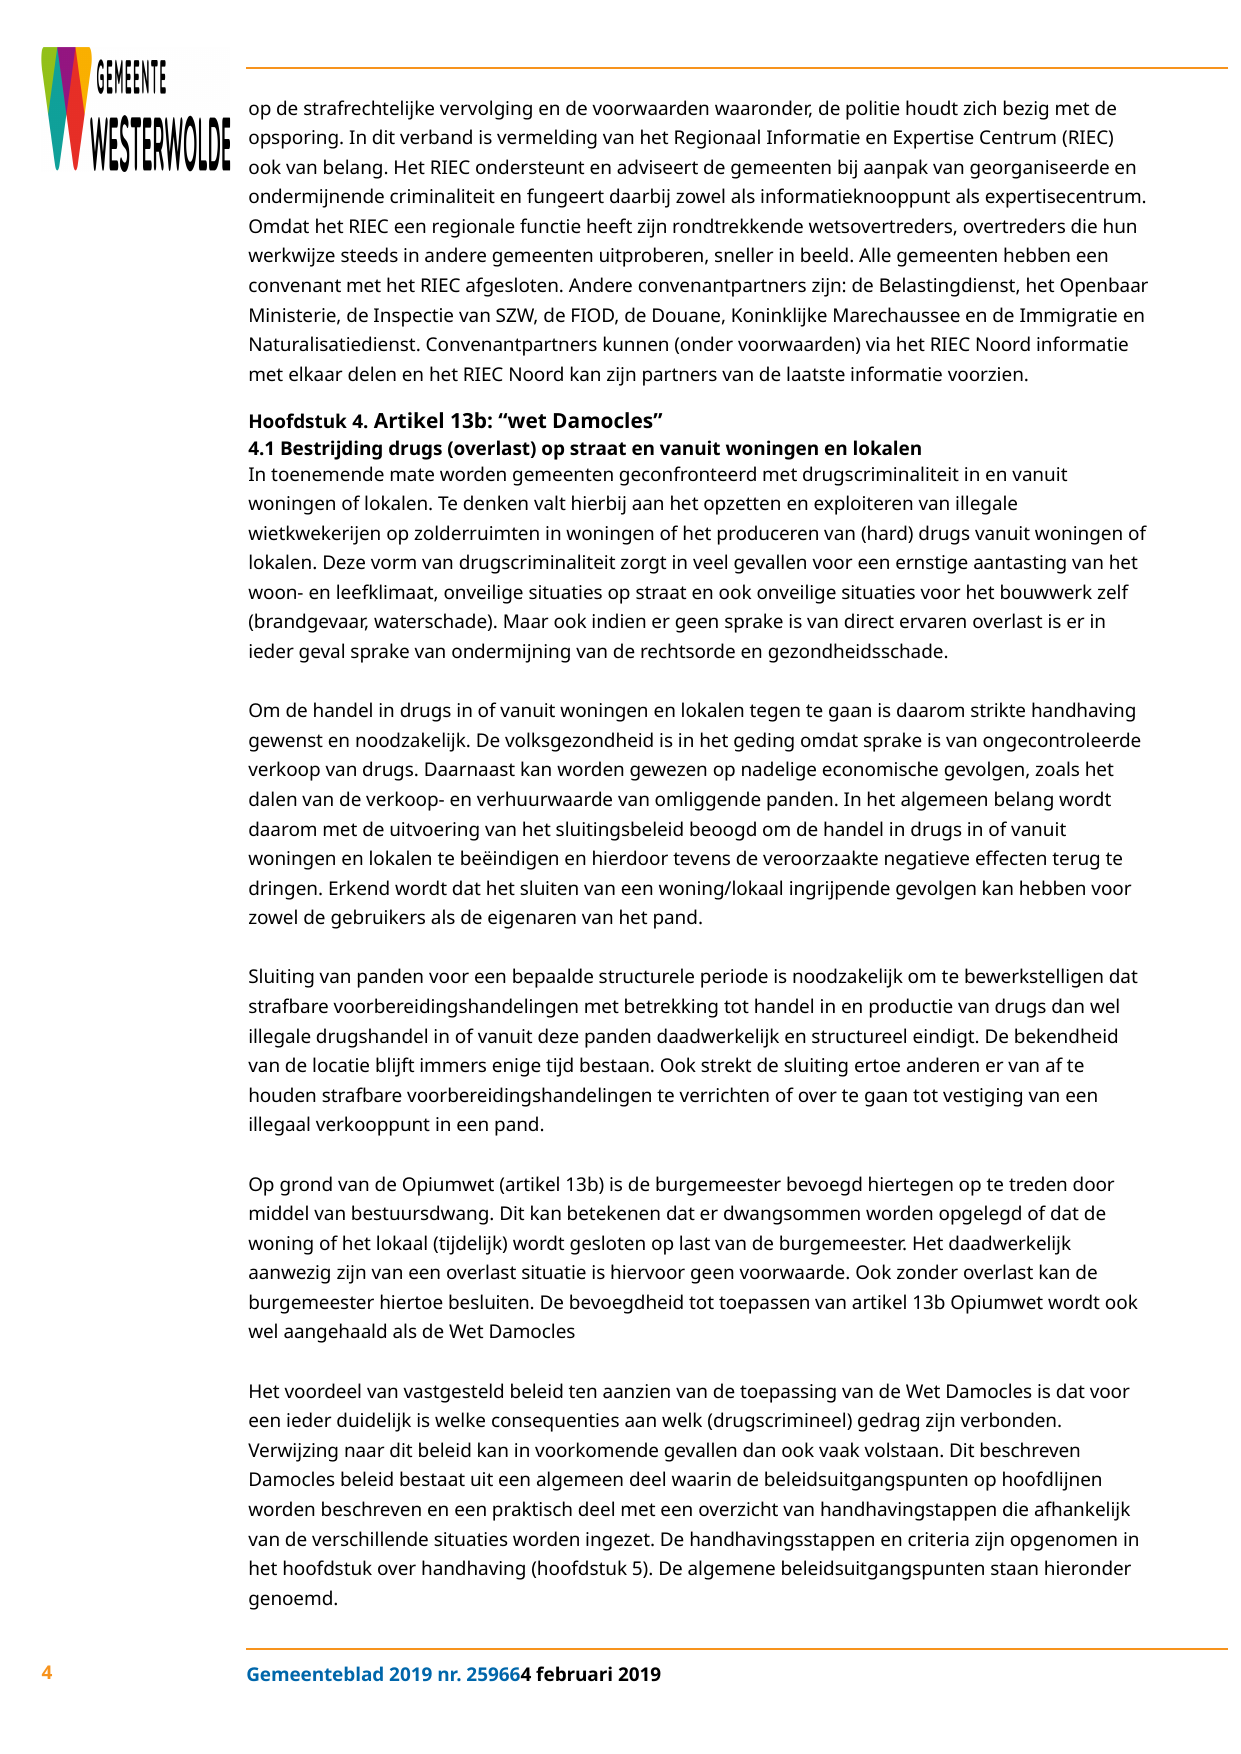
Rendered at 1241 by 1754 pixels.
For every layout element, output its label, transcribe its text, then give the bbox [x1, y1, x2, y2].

text Sluiting van panden voor een bepaalde structurele periode is noodzakelijk om te bewerkstelligen dat strafbare voorbereidingshandelingen met betrekking tot handel in en productie van drugs dan wel illegale drugshandel in of vanuit deze panden daadwerkelijk en structureel eindigt. De bekendheid van de locatie blijft immers enige tijd bestaan. Ook strekt de sluiting ertoe anderen er van af te houden strafbare voorbereidingshandelingen te verrichten of over te gaan tot vestiging van een illegaal verkooppunt in een pand. [248, 964, 1152, 1137]
text Om de handel in drugs in of vanuit woningen en lokalen tegen te gaan is daarom strikte handhaving gewenst en noodzakelijk. De volksgezondheid is in het geding omdat sprake is van ongecontroleerde verkoop van drugs. Daarnaast kan worden gewezen op nadelige economische gevolgen, zoals het dalen van de verkoop- en verhuurwaarde van omliggende panden. In het algemeen belang wordt daarom met de uitvoering van het sluitingsbeleid beoogd om de handel in drugs in of vanuit woningen en lokalen te beëindigen en hierdoor tevens de veroorzaakte negatieve effecten terug te dringen. Erkend wordt dat het sluiten van een woning/lokaal ingrijpende gevolgen kan hebben voor zowel de gebruikers als de eigenaren van het pand. [248, 697, 1152, 930]
text 4.1 Bestrijding drugs (overlast) op straat en vanuit woningen en lokalen [248, 435, 1152, 461]
text Hoofdstuk 4. Artikel 13b: “wet Damocles” [248, 407, 1152, 435]
text op de strafrechtelijke vervolging en de voorwaarden waaronder, de politie houdt zich bezig met de opsporing. In dit verband is vermelding van het Regionaal Informatie en Expertise Centrum (RIEC) ook van belang. Het RIEC ondersteunt en adviseert de gemeenten bij aanpak van georganiseerde en ondermijnende criminaliteit en fungeert daarbij zowel als informatieknooppunt als expertisecentrum. Omdat het RIEC een regionale functie heeft zijn rondtrekkende wetsovertreders, overtreders die hun werkwijze steeds in andere gemeenten uitproberen, sneller in beeld. Alle gemeenten hebben een convenant met het RIEC afgesloten. Andere convenantpartners zijn: de Belastingdienst, het Openbaar Ministerie, de Inspectie van SZW, de FIOD, de Douane, Koninklijke Marechaussee en de Immigratie en Naturalisatiedienst. Convenantpartners kunnen (onder voorwaarden) via het RIEC Noord informatie met elkaar delen en het RIEC Noord kan zijn partners van de laatste informatie voorzien. [248, 95, 1152, 387]
text In toenemende mate worden gemeenten geconfronteerd met drugscriminaliteit in en vanuit woningen of lokalen. Te denken valt hierbij aan het opzetten en exploiteren van illegale wietkwekerijen op zolderruimten in woningen of het produceren van (hard) drugs vanuit woningen of lokalen. Deze vorm van drugscriminaliteit zorgt in veel gevallen voor een ernstige aantasting van het woon- en leefklimaat, onveilige situaties op straat en ook onveilige situaties voor het bouwwerk zelf (brandgevaar, waterschade). Maar ook indien er geen sprake is van direct ervaren overlast is er in ieder geval sprake van ondermijning van de rechtsorde en gezondheidsschade. [248, 461, 1152, 664]
text Het voordeel van vastgesteld beleid ten aanzien van de toepassing van de Wet Damocles is dat voor een ieder duidelijk is welke consequenties aan welk (drugscrimineel) gedrag zijn verbonden. Verwijzing naar dit beleid kan in voorkomende gevallen dan ook vaak volstaan. Dit beschreven Damocles beleid bestaat uit een algemeen deel waarin de beleidsuitgangspunten op hoofdlijnen worden beschreven en een praktisch deel met een overzicht van handhavingstappen die afhankelijk van de verschillende situaties worden ingezet. De handhavingsstappen en criteria zijn opgenomen in het hoofdstuk over handhaving (hoofdstuk 5). De algemene beleidsuitgangspunten staan hieronder genoemd. [248, 1378, 1152, 1611]
picture [41, 47, 231, 172]
text Op grond van de Opiumwet (artikel 13b) is de burgemeester bevoegd hiertegen op te treden door middel van bestuursdwang. Dit kan betekenen dat er dwangsommen worden opgelegd of dat de woning of het lokaal (tijdelijk) wordt gesloten op last van de burgemeester. Het daadwerkelijk aanwezig zijn van een overlast situatie is hiervoor geen voorwaarde. Ook zonder overlast kan de burgemeester hiertoe besluiten. De bevoegdheid tot toepassen van artikel 13b Opiumwet wordt ook wel aangehaald als de Wet Damocles [248, 1171, 1152, 1344]
